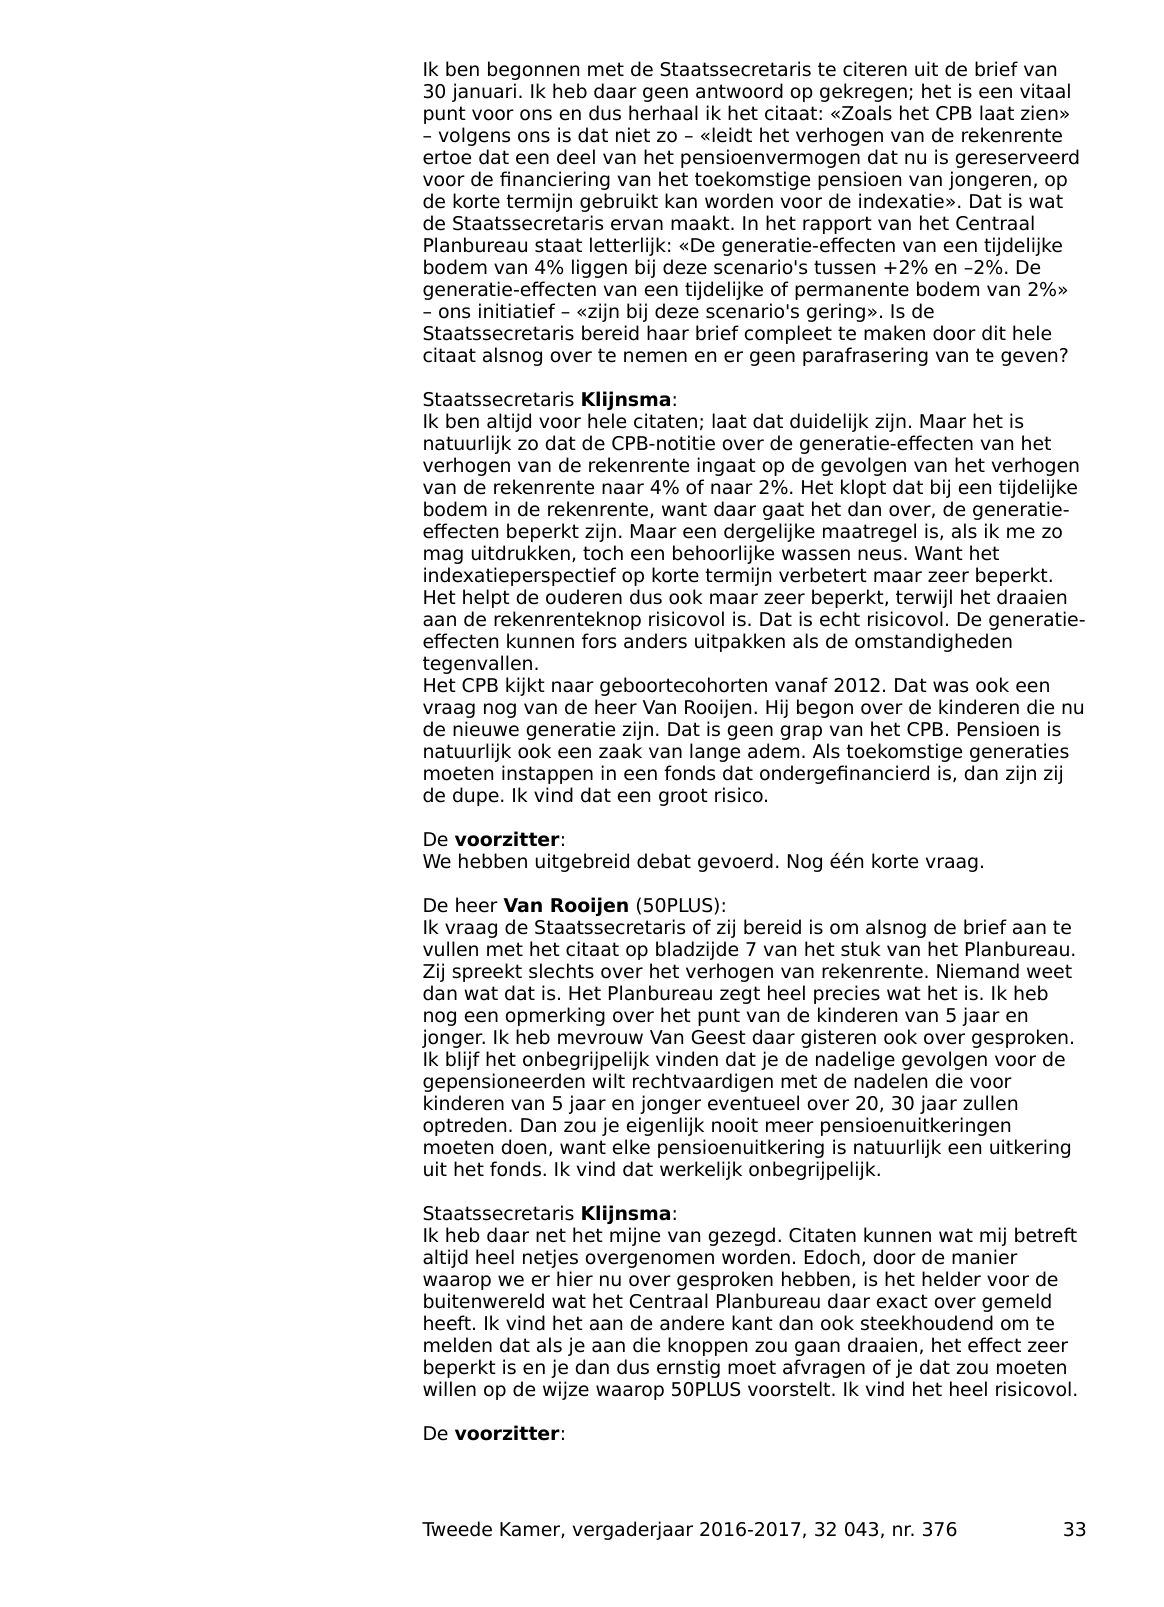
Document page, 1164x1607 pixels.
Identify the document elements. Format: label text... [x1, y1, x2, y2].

text We hebben uitgebreid debat gevoerd. Nog één korte vraag. [422, 851, 1087, 873]
text Staatssecretaris Klijnsma: [422, 1203, 1087, 1225]
text De voorzitter: [422, 1423, 1087, 1445]
text Ik vraag de Staatssecretaris of zij bereid is om alsnog de brief aan te vullen met het citaat op bladzijde 7 van het stuk van het Planbureau. Zij spreekt slechts over het verhogen van rekenrente. Niemand weet dan wat dat is. Het Planbureau zegt heel precies wat het is. Ik heb nog een opmerking over het punt van de kinderen van 5 jaar en jonger. Ik heb mevrouw Van Geest daar gisteren ook over gesproken. Ik blijf het onbegrijpelijk vinden dat je de nadelige gevolgen voor de gepensioneerden wilt rechtvaardigen met de nadelen die voor kinderen van 5 jaar en jonger eventueel over 20, 30 jaar zullen optreden. Dan zou je eigenlijk nooit meer pensioenuitkeringen moeten doen, want elke pensioenuitkering is natuurlijk een uitkering uit het fonds. Ik vind dat werkelijk onbegrijpelijk. [422, 917, 1087, 1181]
text Ik ben begonnen met de Staatssecretaris te citeren uit de brief van 30 januari. Ik heb daar geen antwoord op gekregen; het is een vitaal punt voor ons en dus herhaal ik het citaat: «Zoals het CPB laat zien» – volgens ons is dat niet zo – «leidt het verhogen van de rekenrente ertoe dat een deel van het pensioenvermogen dat nu is gereserveerd voor de financiering van het toekomstige pensioen van jongeren, op de korte termijn gebruikt kan worden voor de indexatie». Dat is wat de Staatssecretaris ervan maakt. In het rapport van het Centraal Planbureau staat letterlijk: «De generatie-effecten van een tijdelijke bodem van 4% liggen bij deze scenario's tussen +2% en –2%. De generatie-effecten van een tijdelijke of permanente bodem van 2%» – ons initiatief – «zijn bij deze scenario's gering». Is de Staatssecretaris bereid haar brief compleet te maken door dit hele citaat alsnog over te nemen en er geen parafrasering van te geven? [422, 59, 1087, 367]
text De voorzitter: [422, 829, 1087, 851]
text Het CPB kijkt naar geboortecohorten vanaf 2012. Dat was ook een vraag nog van de heer Van Rooijen. Hij begon over de kinderen die nu de nieuwe generatie zijn. Dat is geen grap van het CPB. Pensioen is natuurlijk ook een zaak van lange adem. Als toekomstige generaties moeten instappen in een fonds dat ondergefinancierd is, dan zijn zij de dupe. Ik vind dat een groot risico. [422, 675, 1087, 807]
text De heer Van Rooijen (50PLUS): [422, 895, 1087, 917]
text Staatssecretaris Klijnsma: [422, 389, 1087, 411]
text Ik heb daar net het mijne van gezegd. Citaten kunnen wat mij betreft altijd heel netjes overgenomen worden. Edoch, door de manier waarop we er hier nu over gesproken hebben, is het helder voor de buitenwereld wat het Centraal Planbureau daar exact over gemeld heeft. Ik vind het aan de andere kant dan ook steekhoudend om te melden dat als je aan die knoppen zou gaan draaien, het effect zeer beperkt is en je dan dus ernstig moet afvragen of je dat zou moeten willen op de wijze waarop 50PLUS voorstelt. Ik vind het heel risicovol. [422, 1225, 1087, 1401]
text Ik ben altijd voor hele citaten; laat dat duidelijk zijn. Maar het is natuurlijk zo dat de CPB-notitie over de generatie-effecten van het verhogen van de rekenrente ingaat op de gevolgen van het verhogen van de rekenrente naar 4% of naar 2%. Het klopt dat bij een tijdelijke bodem in de rekenrente, want daar gaat het dan over, de generatie-effecten beperkt zijn. Maar een dergelijke maatregel is, als ik me zo mag uitdrukken, toch een behoorlijke wassen neus. Want het indexatieperspectief op korte termijn verbetert maar zeer beperkt. Het helpt de ouderen dus ook maar zeer beperkt, terwijl het draaien aan de rekenrenteknop risicovol is. Dat is echt risicovol. De generatie-effecten kunnen fors anders uitpakken als de omstandigheden tegenvallen. [422, 411, 1087, 675]
